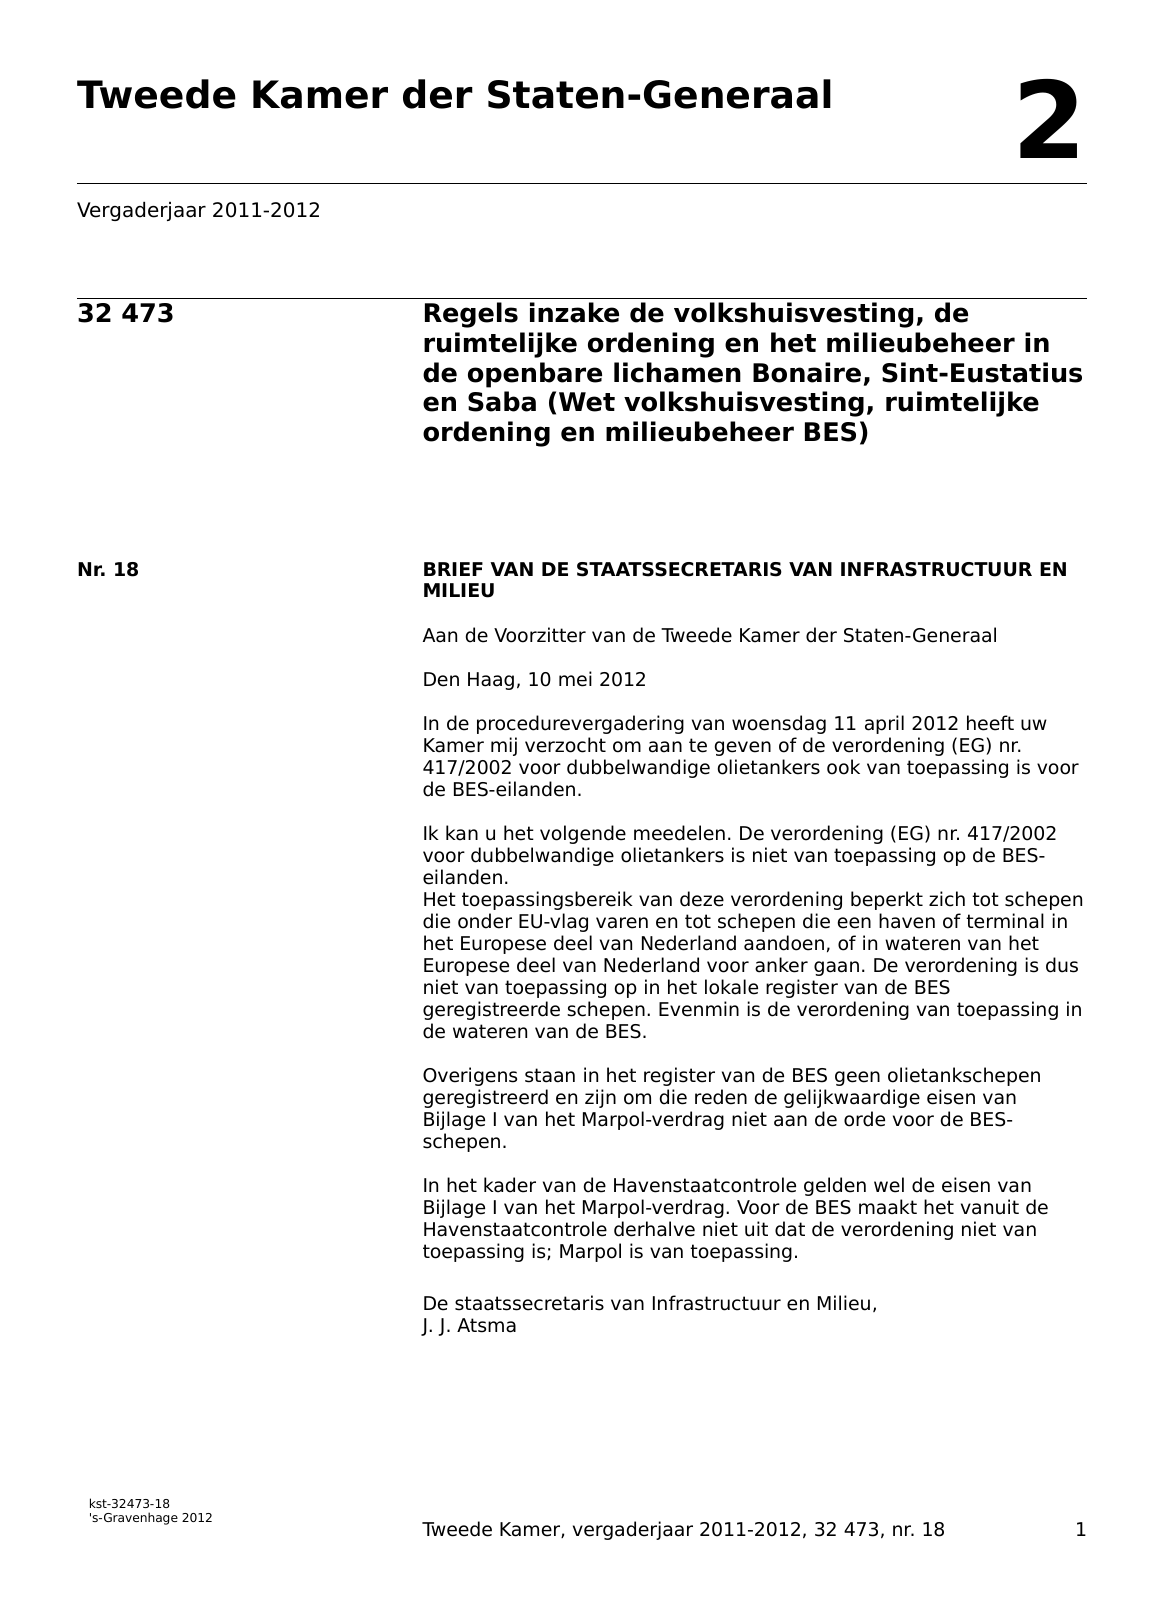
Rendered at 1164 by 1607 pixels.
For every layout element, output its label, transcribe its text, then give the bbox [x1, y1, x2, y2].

subtitle 32 473 Regels inzake de volkshuisvesting, de ruimtelijke ordening en het milieubeheer in de openbare lichamen Bonaire, Sint-Eustatius en Saba (Wet volkshuisvesting, ruimtelijke ordening en milieubeheer BES) [77, 299, 1087, 447]
table_cell Vergaderjaar 2011-2012 [77, 184, 1087, 298]
table_header Tweede Kamer der Staten-Generaal [77, 59, 886, 183]
table_header 2 [886, 59, 1087, 183]
text Ik kan u het volgende meedelen. De verordening (EG) nr. 417/2002 voor dubbelwandige olietankers is niet van toepassing op de BES-eilanden. [422, 823, 1087, 889]
text Overigens staan in het register van de BES geen olietankschepen geregistreerd en zijn om die reden de gelijkwaardige eisen van Bijlage I van het Marpol-verdrag niet aan de orde voor de BES-schepen. [422, 1065, 1087, 1153]
subtitle Nr. 18 BRIEF VAN DE STAATSSECRETARIS VAN INFRASTRUCTUUR EN MILIEU [77, 558, 1087, 602]
text De staatssecretaris van Infrastructuur en Milieu, J. J. Atsma [422, 1293, 1087, 1337]
text 's-Gravenhage 2012 [88, 1511, 323, 1525]
text kst-32473-18 [88, 1497, 323, 1511]
text Aan de Voorzitter van de Tweede Kamer der Staten-Generaal [422, 624, 1087, 647]
text Den Haag, 10 mei 2012 [422, 669, 1087, 691]
text In het kader van de Havenstaatcontrole gelden wel de eisen van Bijlage I van het Marpol-verdrag. Voor de BES maakt het vanuit de Havenstaatcontrole derhalve niet uit dat de verordening niet van toepassing is; Marpol is van toepassing. [422, 1175, 1087, 1263]
text In de procedurevergadering van woensdag 11 april 2012 heeft uw Kamer mij verzocht om aan te geven of de verordening (EG) nr. 417/2002 voor dubbelwandige olietankers ook van toepassing is voor de BES-eilanden. [422, 713, 1087, 801]
text Het toepassingsbereik van deze verordening beperkt zich tot schepen die onder EU-vlag varen en tot schepen die een haven of terminal in het Europese deel van Nederland aandoen, of in wateren van het Europese deel van Nederland voor anker gaan. De verordening is dus niet van toepassing op in het lokale register van de BES geregistreerde schepen. Evenmin is de verordening van toepassing in de wateren van de BES. [422, 889, 1087, 1043]
